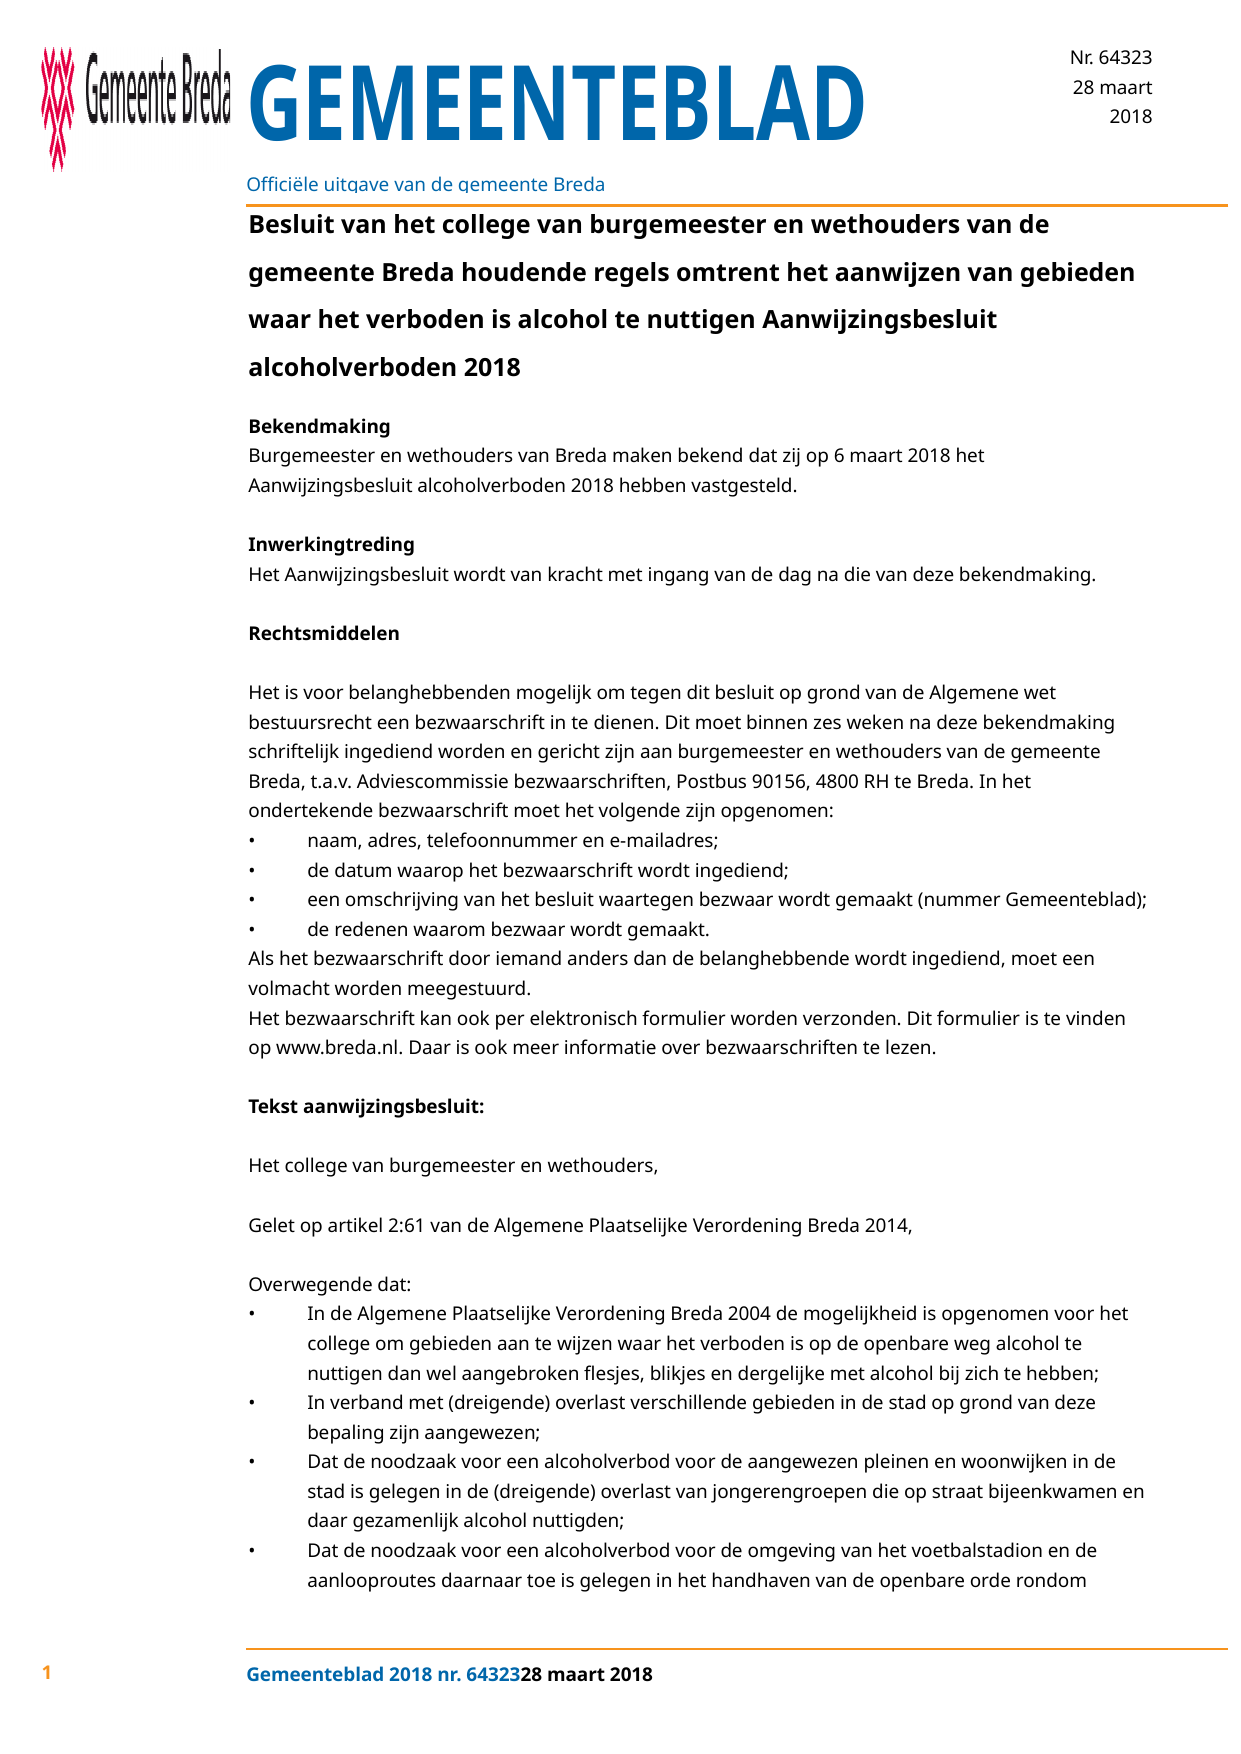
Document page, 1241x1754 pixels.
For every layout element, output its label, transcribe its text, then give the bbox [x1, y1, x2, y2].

text Het Aanwijzingsbesluit wordt van kracht met ingang van de dag na die van deze bekendmaking. [248, 561, 1152, 587]
text Het college van burgemeester en wethouders, [248, 1153, 1152, 1178]
text Als het bezwaarschrift door iemand anders dan de belanghebbende wordt ingediend, moet een volmacht worden meegestuurd. [248, 946, 1152, 1001]
list naam, adres, telefoonnummer en e-mailadres; [248, 827, 1152, 853]
text Het is voor belanghebbenden mogelijk om tegen dit besluit op grond van de Algemene wet bestuursrecht een bezwaarschrift in te dienen. Dit moet binnen zes weken na deze bekendmaking schriftelijk ingediend worden en gericht zijn aan burgemeester en wethouders van de gemeente Breda, t.a.v. Adviescommissie bezwaarschriften, Postbus 90156, 4800 RH te Breda. In het ondertekende bezwaarschrift moet het volgende zijn opgenomen: [248, 679, 1152, 823]
text Overwegende dat: [248, 1271, 1152, 1297]
list de redenen waarom bezwaar wordt gemaakt. [248, 916, 1152, 942]
list Dat de noodzaak voor een alcoholverbod voor de omgeving van het voetbalstadion en de aanlooproutes daarnaar toe is gelegen in het handhaven van de openbare orde rondom [248, 1537, 1152, 1593]
text Het bezwaarschrift kan ook per elektronisch formulier worden verzonden. Dit formulier is te vinden op www.breda.nl. Daar is ook meer informatie over bezwaarschriften te lezen. [248, 1005, 1152, 1060]
list Dat de noodzaak voor een alcoholverbod voor de aangewezen pleinen en woonwijken in de stad is gelegen in de (dreigende) overlast van jongerengroepen die op straat bijeenkwamen en daar gezamenlijk alcohol nuttigden; [248, 1448, 1152, 1533]
text Besluit van het college van burgemeester en wethouders van de gemeente Breda houdende regels omtrent het aanwijzen van gebieden waar het verboden is alcohol te nuttigen Aanwijzingsbesluit alcoholverboden 2018 [248, 207, 1152, 384]
text Burgemeester en wethouders van Breda maken bekend dat zij op 6 maart 2018 het Aanwijzingsbesluit alcoholverboden 2018 hebben vastgesteld. [248, 443, 1152, 498]
text Bekendmaking [248, 413, 1152, 439]
text Gelet op artikel 2:61 van de Algemene Plaatselijke Verordening Breda 2014, [248, 1212, 1152, 1238]
text Inwerkingtreding [248, 531, 1152, 557]
text Tekst aanwijzingsbesluit: [248, 1093, 1152, 1119]
text Rechtsmiddelen [248, 620, 1152, 646]
list de datum waarop het bezwaarschrift wordt ingediend; [248, 857, 1152, 883]
list In verband met (dreigende) overlast verschillende gebieden in de stad op grond van deze bepaling zijn aangewezen; [248, 1389, 1152, 1445]
list een omschrijving van het besluit waartegen bezwaar wordt gemaakt (nummer Gemeenteblad); [248, 886, 1152, 912]
picture [41, 47, 231, 172]
list In de Algemene Plaatselijke Verordening Breda 2004 de mogelijkheid is opgenomen voor het college om gebieden aan te wijzen waar het verboden is op de openbare weg alcohol te nuttigen dan wel aangebroken flesjes, blikjes en dergelijke met alcohol bij zich te hebben; [248, 1301, 1152, 1386]
